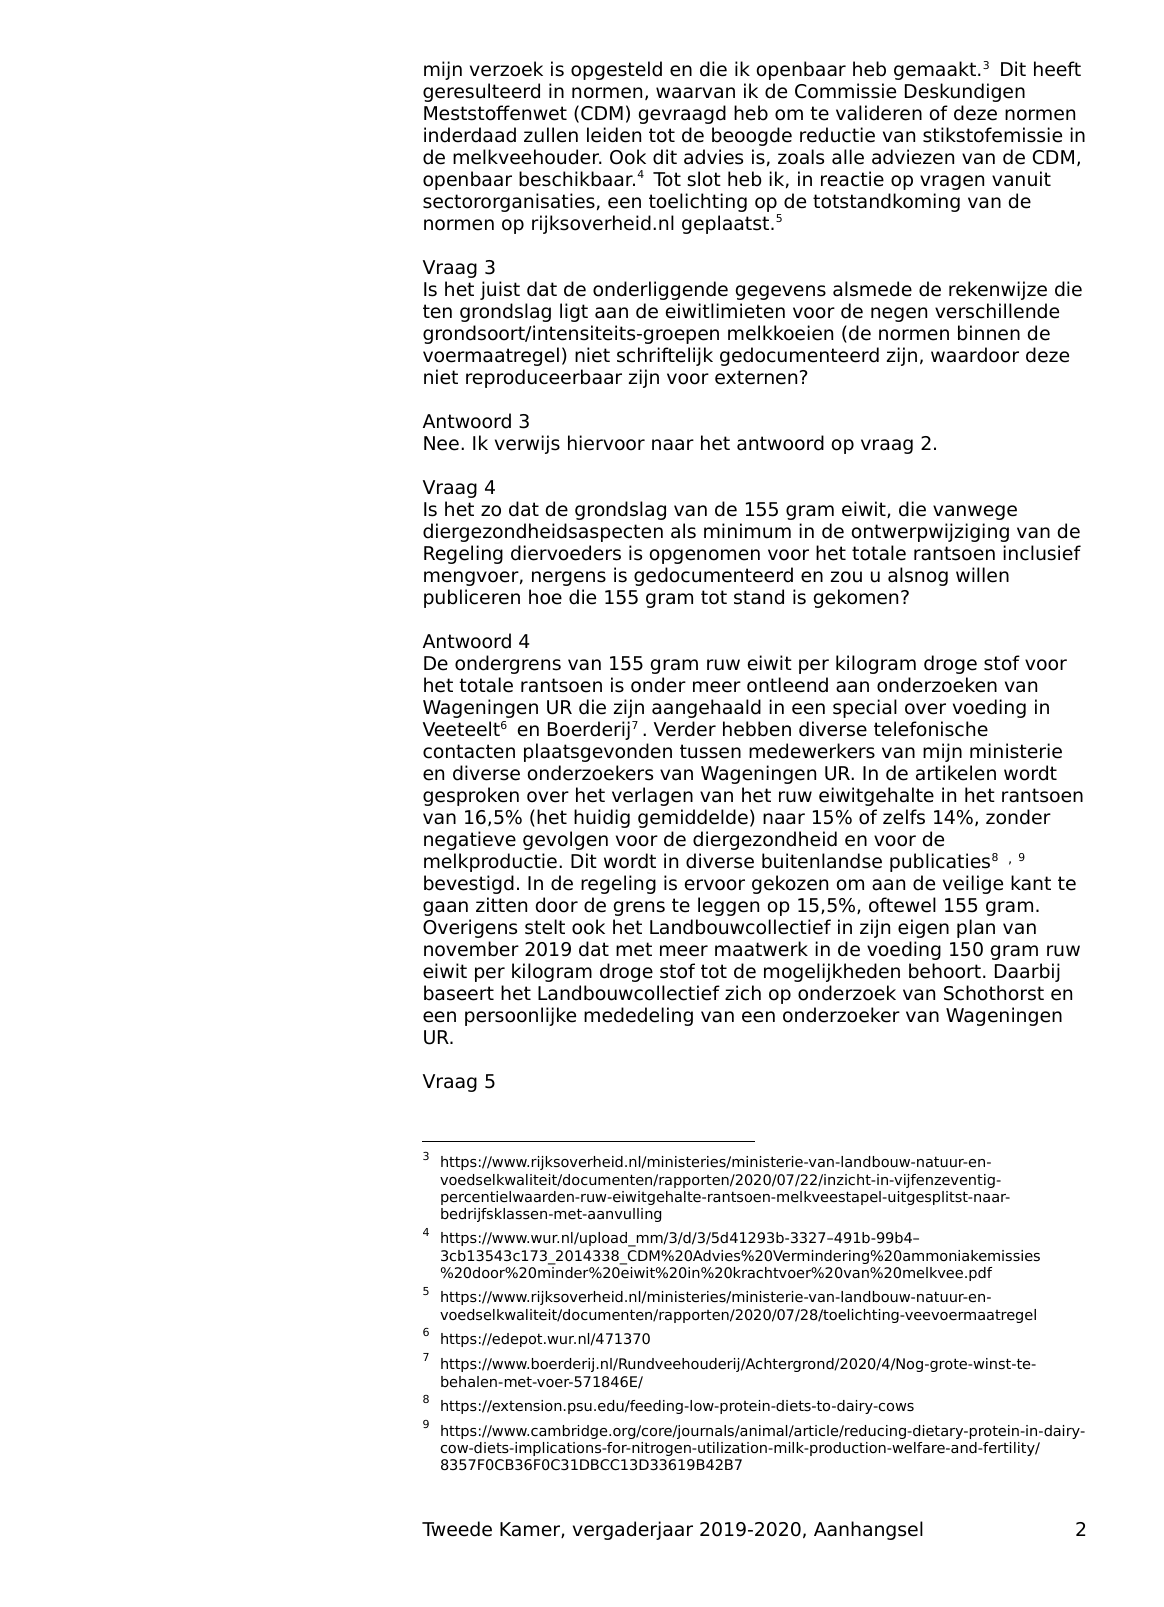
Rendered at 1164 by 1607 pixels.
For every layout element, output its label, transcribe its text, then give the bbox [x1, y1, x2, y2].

text https://extension.psu.edu/feeding-low-protein-diets-to-dairy-cows [422, 1393, 1087, 1416]
text https://www.wur.nl/upload_mm/3/d/3/5d41293b-3327–491b-99b4–3cb13543c173_2014338_CDM%20Advies%20Vermindering%20ammoniakemissies%20door%20minder%20eiwit%20in%20krachtvoer%20van%20melkvee.pdf [422, 1226, 1087, 1282]
text https://www.rijksoverheid.nl/ministeries/ministerie-van-landbouw-natuur-en-voedselkwaliteit/documenten/rapporten/2020/07/28/toelichting-veevoermaatregel [422, 1285, 1087, 1324]
text mijn verzoek is opgesteld en die ik openbaar heb gemaakt. Dit heeft geresulteerd in normen, waarvan ik de Commissie Deskundigen Meststoffenwet (CDM) gevraagd heb om te valideren of deze normen inderdaad zullen leiden tot de beoogde reductie van stikstofemissie in de melkveehouder. Ook dit advies is, zoals alle adviezen van de CDM, openbaar beschikbaar. Tot slot heb ik, in reactie op vragen vanuit sectororganisaties, een toelichting op de totstandkoming van de normen op rijksoverheid.nl geplaatst. [422, 59, 1087, 235]
text https://www.rijksoverheid.nl/ministeries/ministerie-van-landbouw-natuur-en-voedselkwaliteit/documenten/rapporten/2020/07/22/inzicht-in-vijfenzeventig-percentielwaarden-ruw-eiwitgehalte-rantsoen-melkveestapel-uitgesplitst-naar-bedrijfsklassen-met-aanvulling [422, 1150, 1087, 1223]
text Vraag 3 [422, 257, 1087, 279]
text Nee. Ik verwijs hiervoor naar het antwoord op vraag 2. [422, 433, 1087, 455]
text Vraag 4 [422, 477, 1087, 499]
text Is het juist dat de onderliggende gegevens alsmede de rekenwijze die ten grondslag ligt aan de eiwitlimieten voor de negen verschillende grondsoort/intensiteits-groepen melkkoeien (de normen binnen de voermaatregel) niet schriftelijk gedocumenteerd zijn, waardoor deze niet reproduceerbaar zijn voor externen? [422, 279, 1087, 389]
text Antwoord 4 [422, 631, 1087, 653]
text Antwoord 3 [422, 411, 1087, 433]
text Vraag 5 [422, 1071, 1087, 1093]
text De ondergrens van 155 gram ruw eiwit per kilogram droge stof voor het totale rantsoen is onder meer ontleend aan onderzoeken van Wageningen UR die zijn aangehaald in een special over voeding in Veeteelt en Boerderij. Verder hebben diverse telefonische contacten plaatsgevonden tussen medewerkers van mijn ministerie en diverse onderzoekers van Wageningen UR. In de artikelen wordt gesproken over het verlagen van het ruw eiwitgehalte in het rantsoen van 16,5% (het huidig gemiddelde) naar 15% of zelfs 14%, zonder negatieve gevolgen voor de diergezondheid en voor de melkproductie. Dit wordt in diverse buitenlandse publicaties , bevestigd. In de regeling is ervoor gekozen om aan de veilige kant te gaan zitten door de grens te leggen op 15,5%, oftewel 155 gram. Overigens stelt ook het Landbouwcollectief in zijn eigen plan van november 2019 dat met meer maatwerk in de voeding 150 gram ruw eiwit per kilogram droge stof tot de mogelijkheden behoort. Daarbij baseert het Landbouwcollectief zich op onderzoek van Schothorst en een persoonlijke mededeling van een onderzoeker van Wageningen UR. [422, 653, 1087, 1049]
text https://edepot.wur.nl/471370 [422, 1327, 1087, 1349]
text https://www.boerderij.nl/Rundveehouderij/Achtergrond/2020/4/Nog-grote-winst-te-behalen-met-voer-571846E/ [422, 1352, 1087, 1391]
text https://www.cambridge.org/core/journals/animal/article/reducing-dietary-protein-in-dairy-cow-diets-implications-for-nitrogen-utilization-milk-production-welfare-and-fertility/8357F0CB36F0C31DBCC13D33619B42B7 [422, 1418, 1087, 1474]
text Is het zo dat de grondslag van de 155 gram eiwit, die vanwege diergezondheidsaspecten als minimum in de ontwerpwijziging van de Regeling diervoeders is opgenomen voor het totale rantsoen inclusief mengvoer, nergens is gedocumenteerd en zou u alsnog willen publiceren hoe die 155 gram tot stand is gekomen? [422, 499, 1087, 609]
